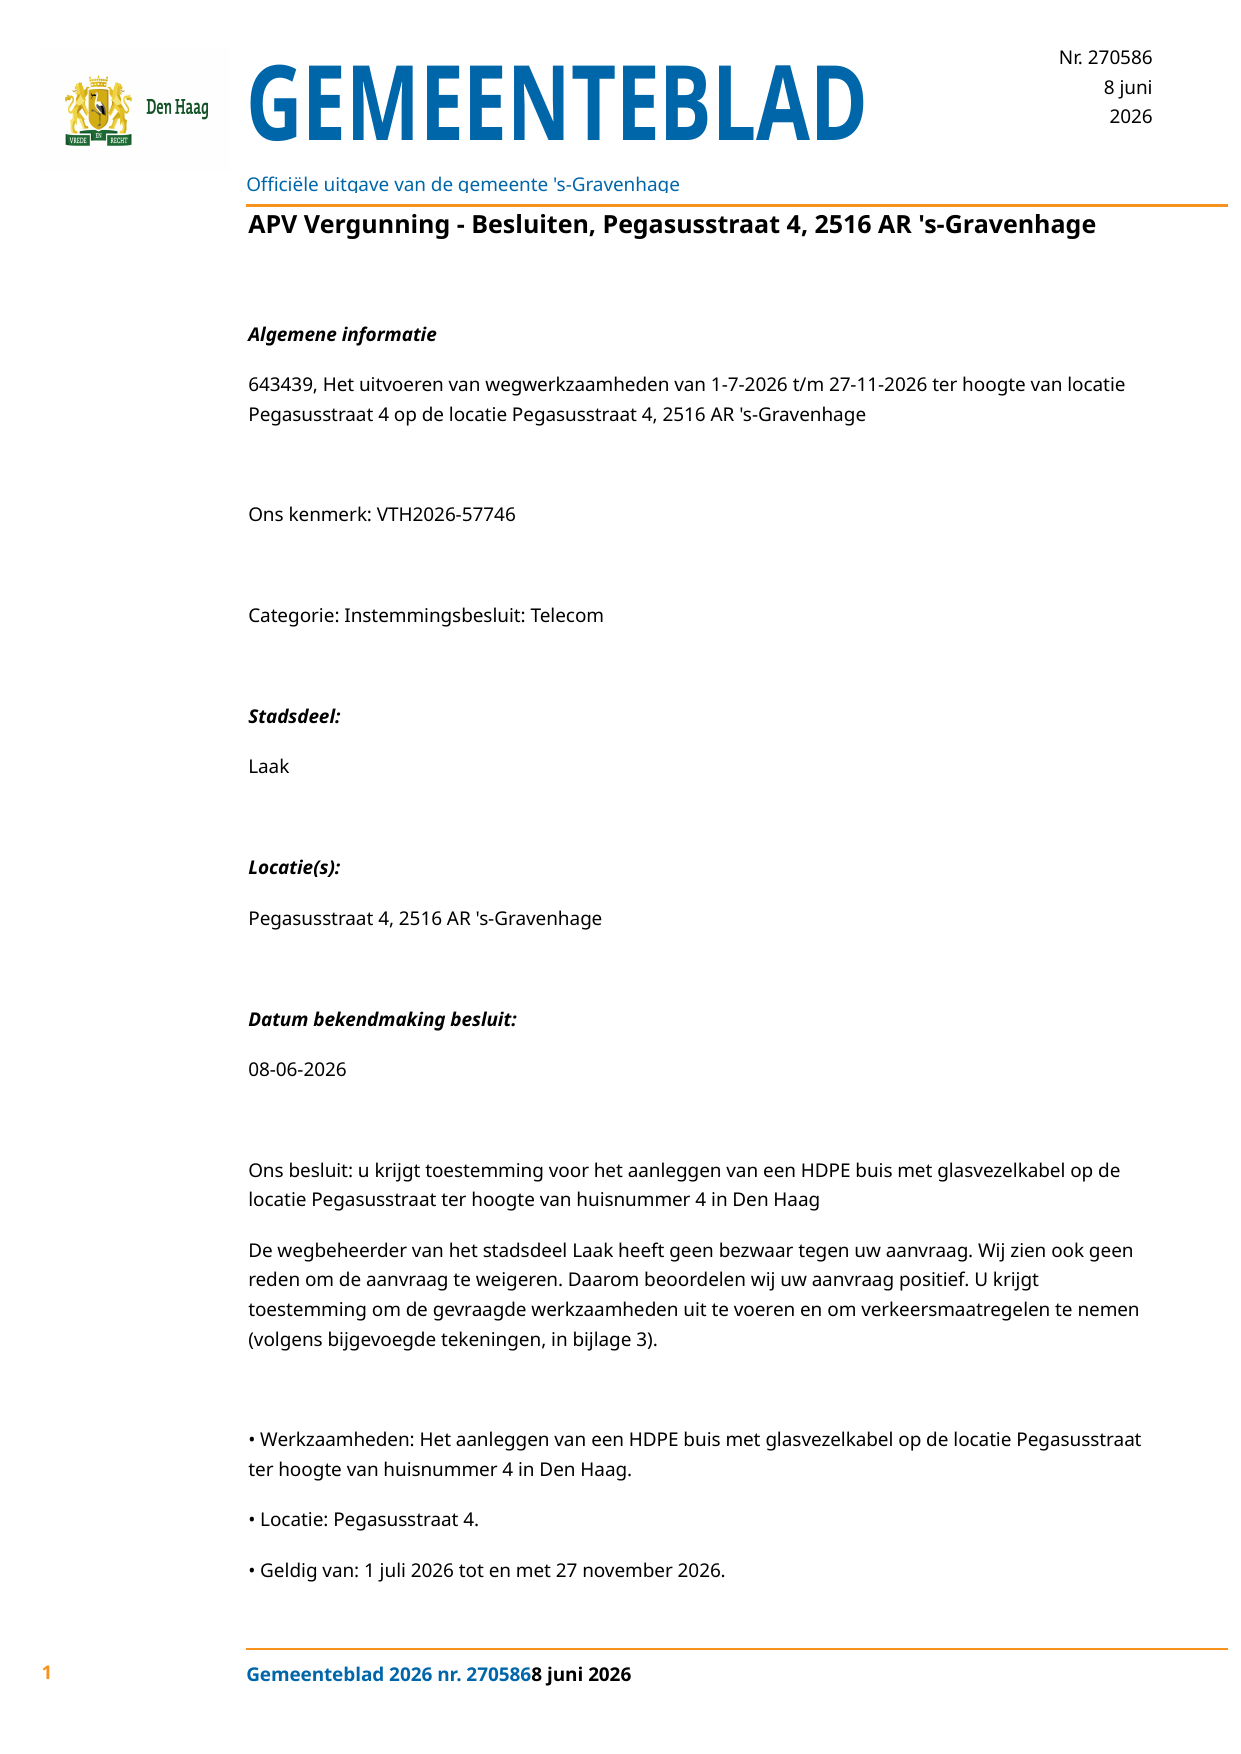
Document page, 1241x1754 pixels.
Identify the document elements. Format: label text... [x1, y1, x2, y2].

text Categorie: Instemmingsbesluit: Telecom [248, 602, 1152, 628]
text Ons kenmerk: VTH2026-57746 [248, 502, 1152, 527]
text APV Vergunning - Besluiten, Pegasusstraat 4, 2516 AR 's-Gravenhage [248, 207, 1152, 241]
text • Locatie: Pegasusstraat 4. [248, 1507, 1152, 1532]
text 643439, Het uitvoeren van wegwerkzaamheden van 1-7-2026 t/m 27-11-2026 ter hoogte van locatie Pegasusstraat 4 op de locatie Pegasusstraat 4, 2516 AR 's-Gravenhage [248, 371, 1152, 426]
text Laak [248, 754, 1152, 779]
text Stadsdeel: [248, 703, 1152, 729]
picture [41, 47, 231, 172]
text Locatie(s): [248, 854, 1152, 880]
text Pegasusstraat 4, 2516 AR 's-Gravenhage [248, 905, 1152, 931]
text 08-06-2026 [248, 1056, 1152, 1082]
text Algemene informatie [248, 321, 1152, 346]
text De wegbeheerder van het stadsdeel Laak heeft geen bezwaar tegen uw aanvraag. Wij zien ook geen reden om de aanvraag te weigeren. Daarom beoordelen wij uw aanvraag positief. U krijgt toestemming om de gevraagde werkzaamheden uit te voeren en om verkeersmaatregelen te nemen (volgens bijgevoegde tekeningen, in bijlage 3). [248, 1237, 1152, 1351]
text • Werkzaamheden: Het aanleggen van een HDPE buis met glasvezelkabel op de locatie Pegasusstraat ter hoogte van huisnummer 4 in Den Haag. [248, 1427, 1152, 1482]
text Datum bekendmaking besluit: [248, 1006, 1152, 1031]
text • Geldig van: 1 juli 2026 tot en met 27 november 2026. [248, 1557, 1152, 1583]
text Ons besluit: u krijgt toestemming voor het aanleggen van een HDPE buis met glasvezelkabel op de locatie Pegasusstraat ter hoogte van huisnummer 4 in Den Haag [248, 1157, 1152, 1212]
